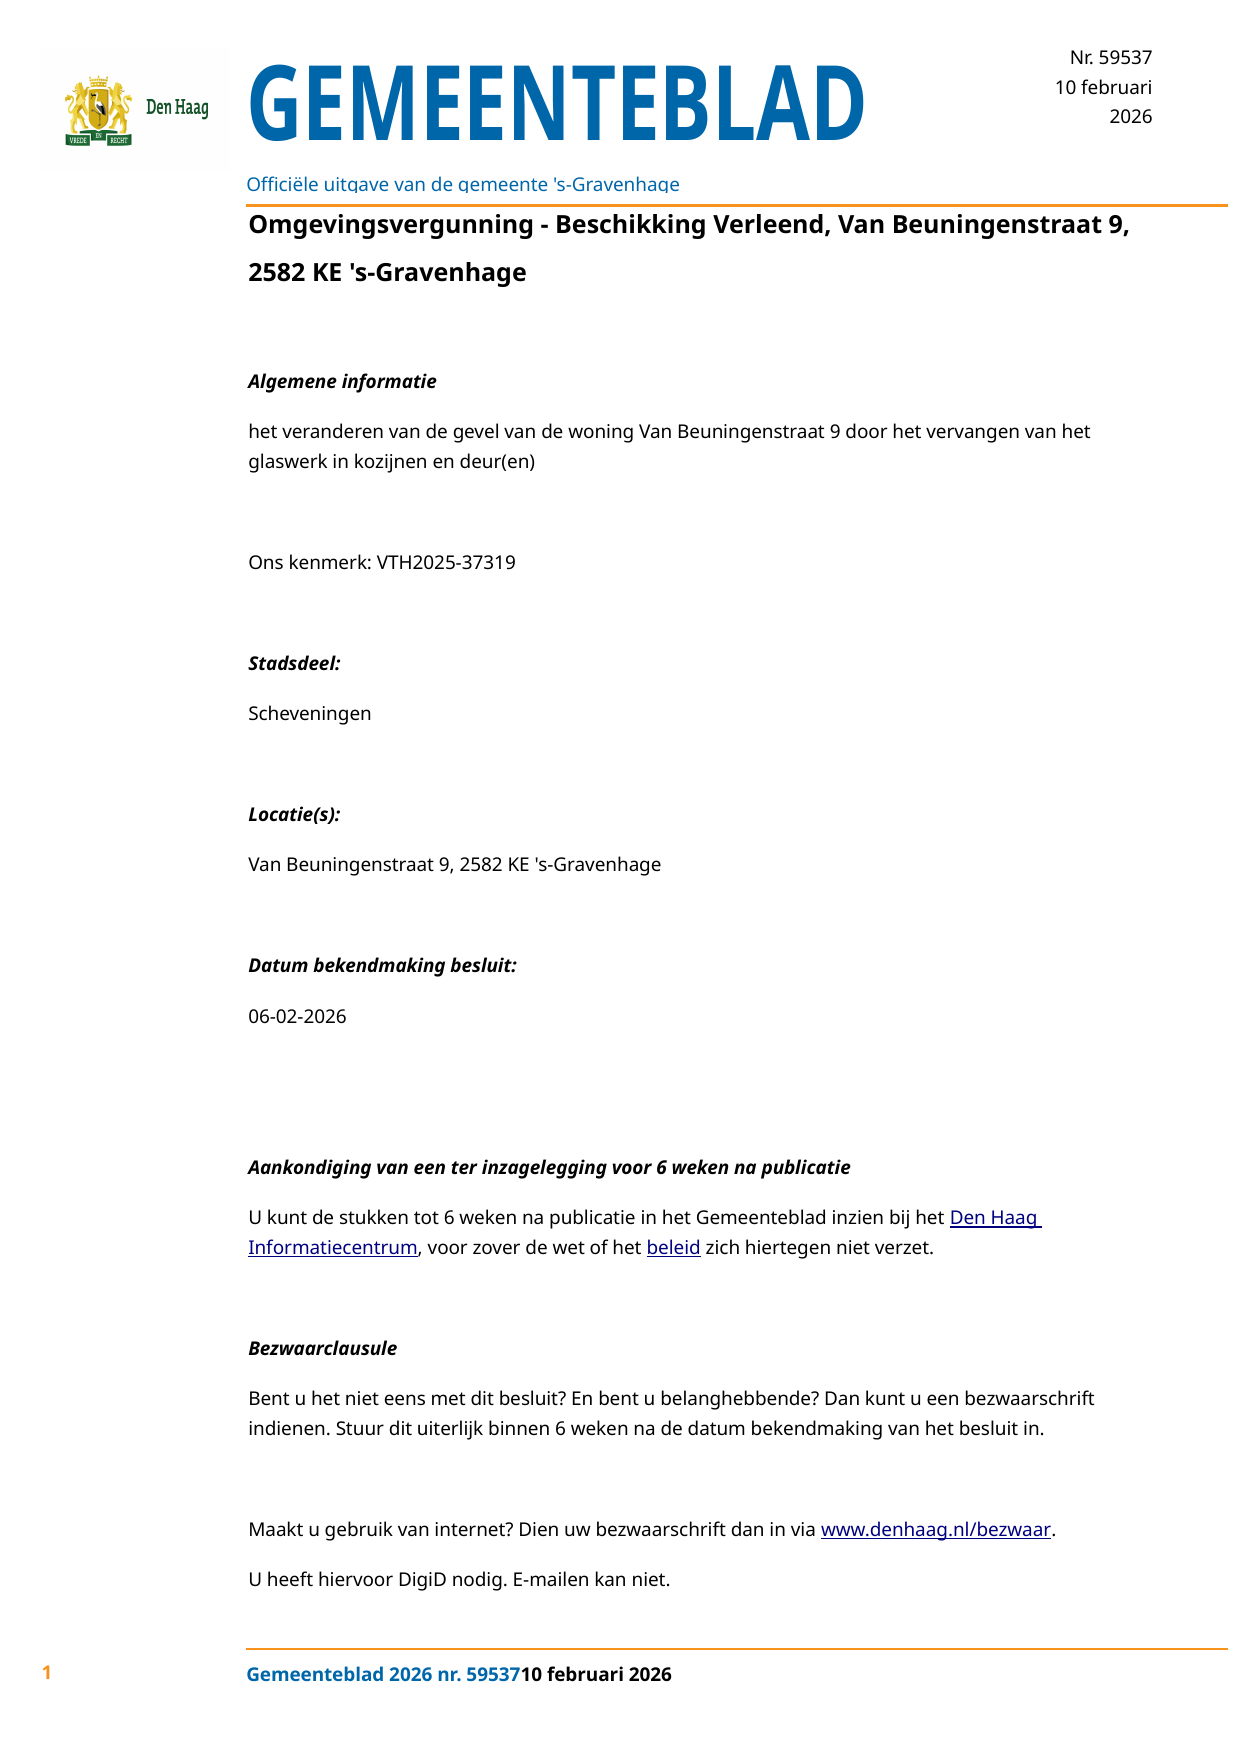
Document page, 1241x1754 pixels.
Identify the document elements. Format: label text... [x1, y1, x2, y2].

text Datum bekendmaking besluit: [248, 952, 1152, 978]
text Stadsdeel: [248, 650, 1152, 676]
text Scheveningen [248, 700, 1152, 726]
text Algemene informatie [248, 368, 1152, 394]
text U heeft hiervoor DigiD nodig. E-mailen kan niet. [248, 1566, 1152, 1592]
text Ons kenmerk: VTH2025-37319 [248, 549, 1152, 575]
text Locatie(s): [248, 801, 1152, 827]
text het veranderen van de gevel van de woning Van Beuningenstraat 9 door het vervangen van het glaswerk in kozijnen en deur(en) [248, 419, 1152, 474]
text Van Beuningenstraat 9, 2582 KE 's-Gravenhage [248, 852, 1152, 877]
text Bent u het niet eens met dit besluit? En bent u belanghebbende? Dan kunt u een bezwaarschrift indienen. Stuur dit uiterlijk binnen 6 weken na de datum bekendmaking van het besluit in. [248, 1385, 1152, 1441]
picture [41, 47, 231, 172]
text 06-02-2026 [248, 1003, 1152, 1029]
text Bezwaarclausule [248, 1335, 1152, 1361]
text Omgevingsvergunning - Beschikking Verleend, Van Beuningenstraat 9, 2582 KE 's-Gravenhage [248, 207, 1152, 288]
text U kunt de stukken tot 6 weken na publicatie in het Gemeenteblad inzien bij het Den Haag Informatiecentrum, voor zover de wet of het beleid zich hiertegen niet verzet. [248, 1204, 1152, 1260]
text Aankondiging van een ter inzagelegging voor 6 weken na publicatie [248, 1154, 1152, 1180]
text Maakt u gebruik van internet? Dien uw bezwaarschrift dan in via www.denhaag.nl/bezwaar. [248, 1516, 1152, 1542]
